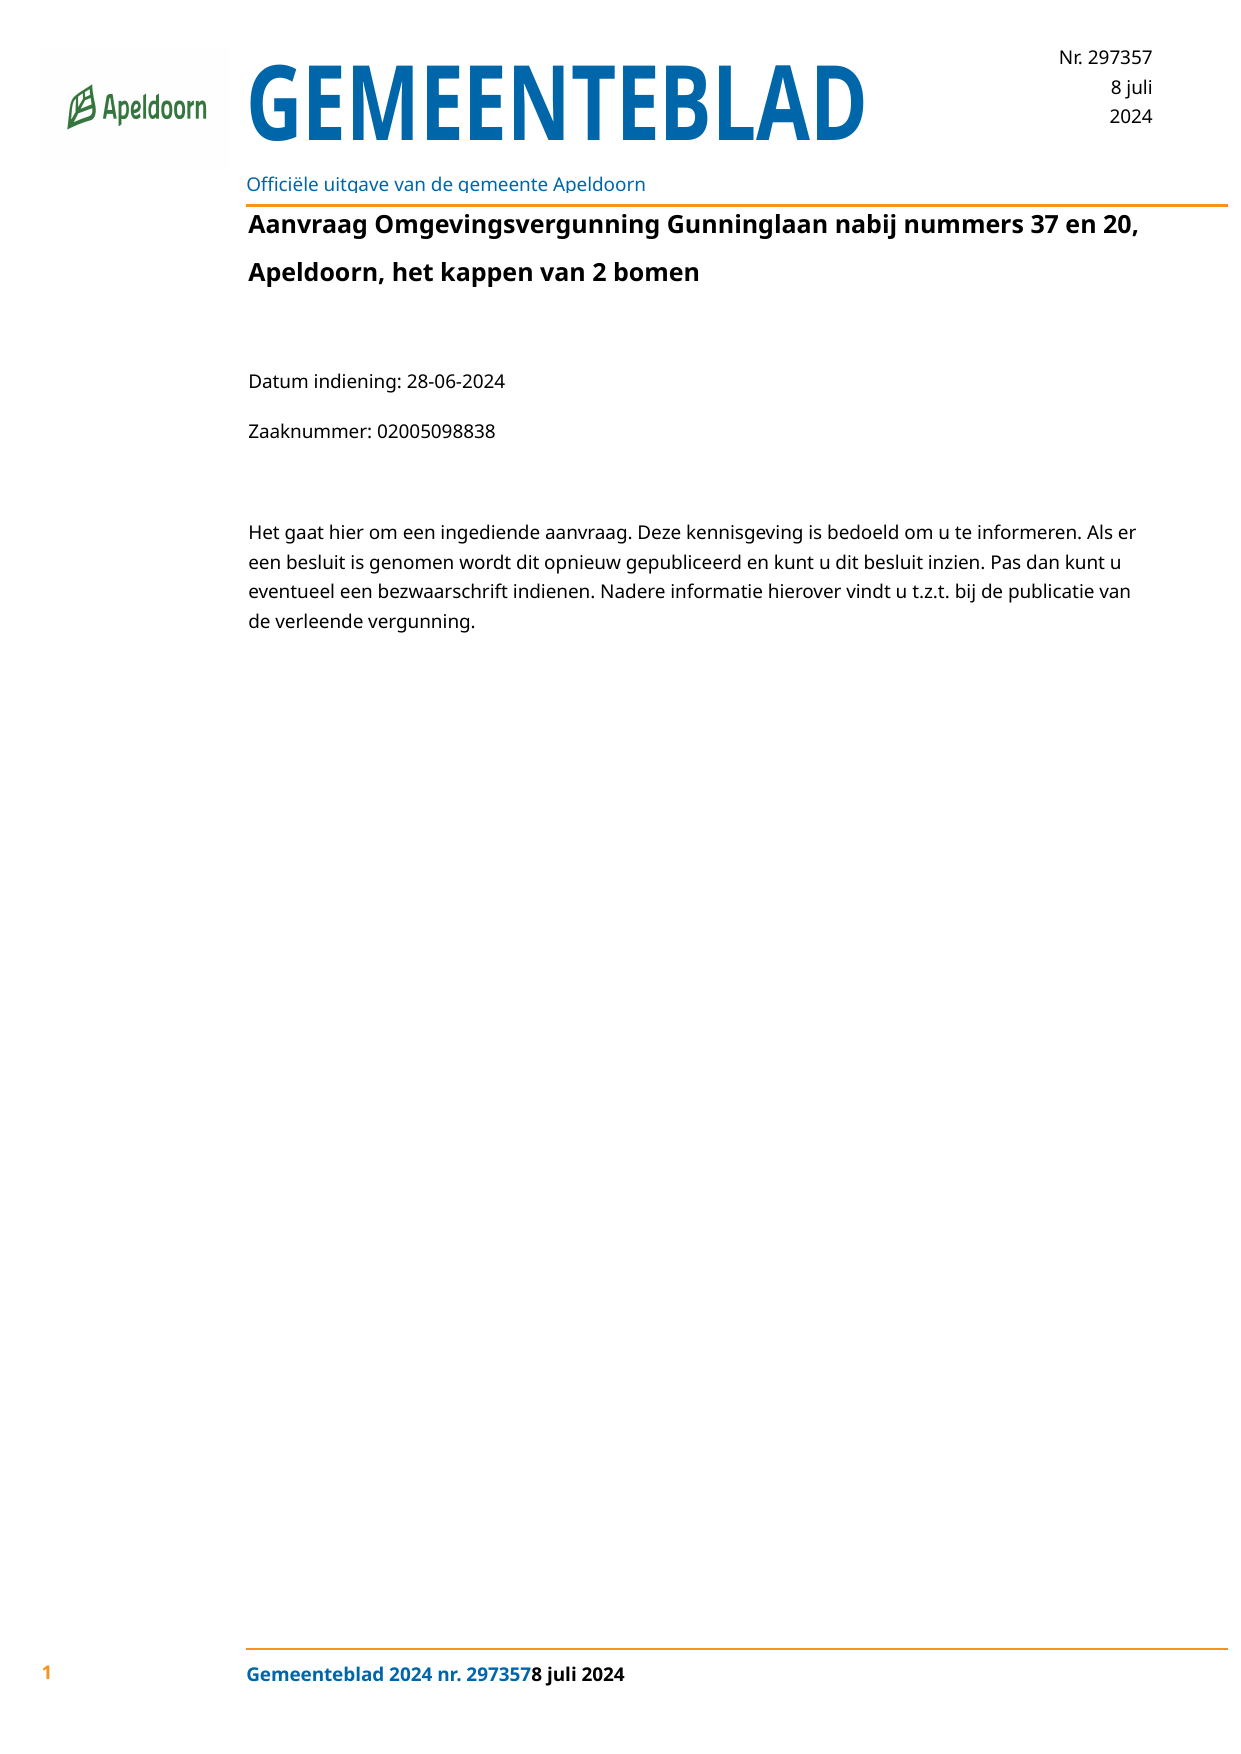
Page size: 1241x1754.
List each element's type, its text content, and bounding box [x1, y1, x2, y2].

text Zaaknummer: 02005098838 [248, 419, 1152, 444]
text Aanvraag Omgevingsvergunning Gunninglaan nabij nummers 37 en 20, Apeldoorn, het kappen van 2 bomen [248, 207, 1152, 288]
picture [41, 47, 231, 172]
text Het gaat hier om een ingediende aanvraag. Deze kennisgeving is bedoeld om u te informeren. Als er een besluit is genomen wordt dit opnieuw gepubliceerd en kunt u dit besluit inzien. Pas dan kunt u eventueel een bezwaarschrift indienen. Nadere informatie hierover vindt u t.z.t. bij de publicatie van de verleende vergunning. [248, 519, 1152, 634]
text Datum indiening: 28-06-2024 [248, 368, 1152, 394]
